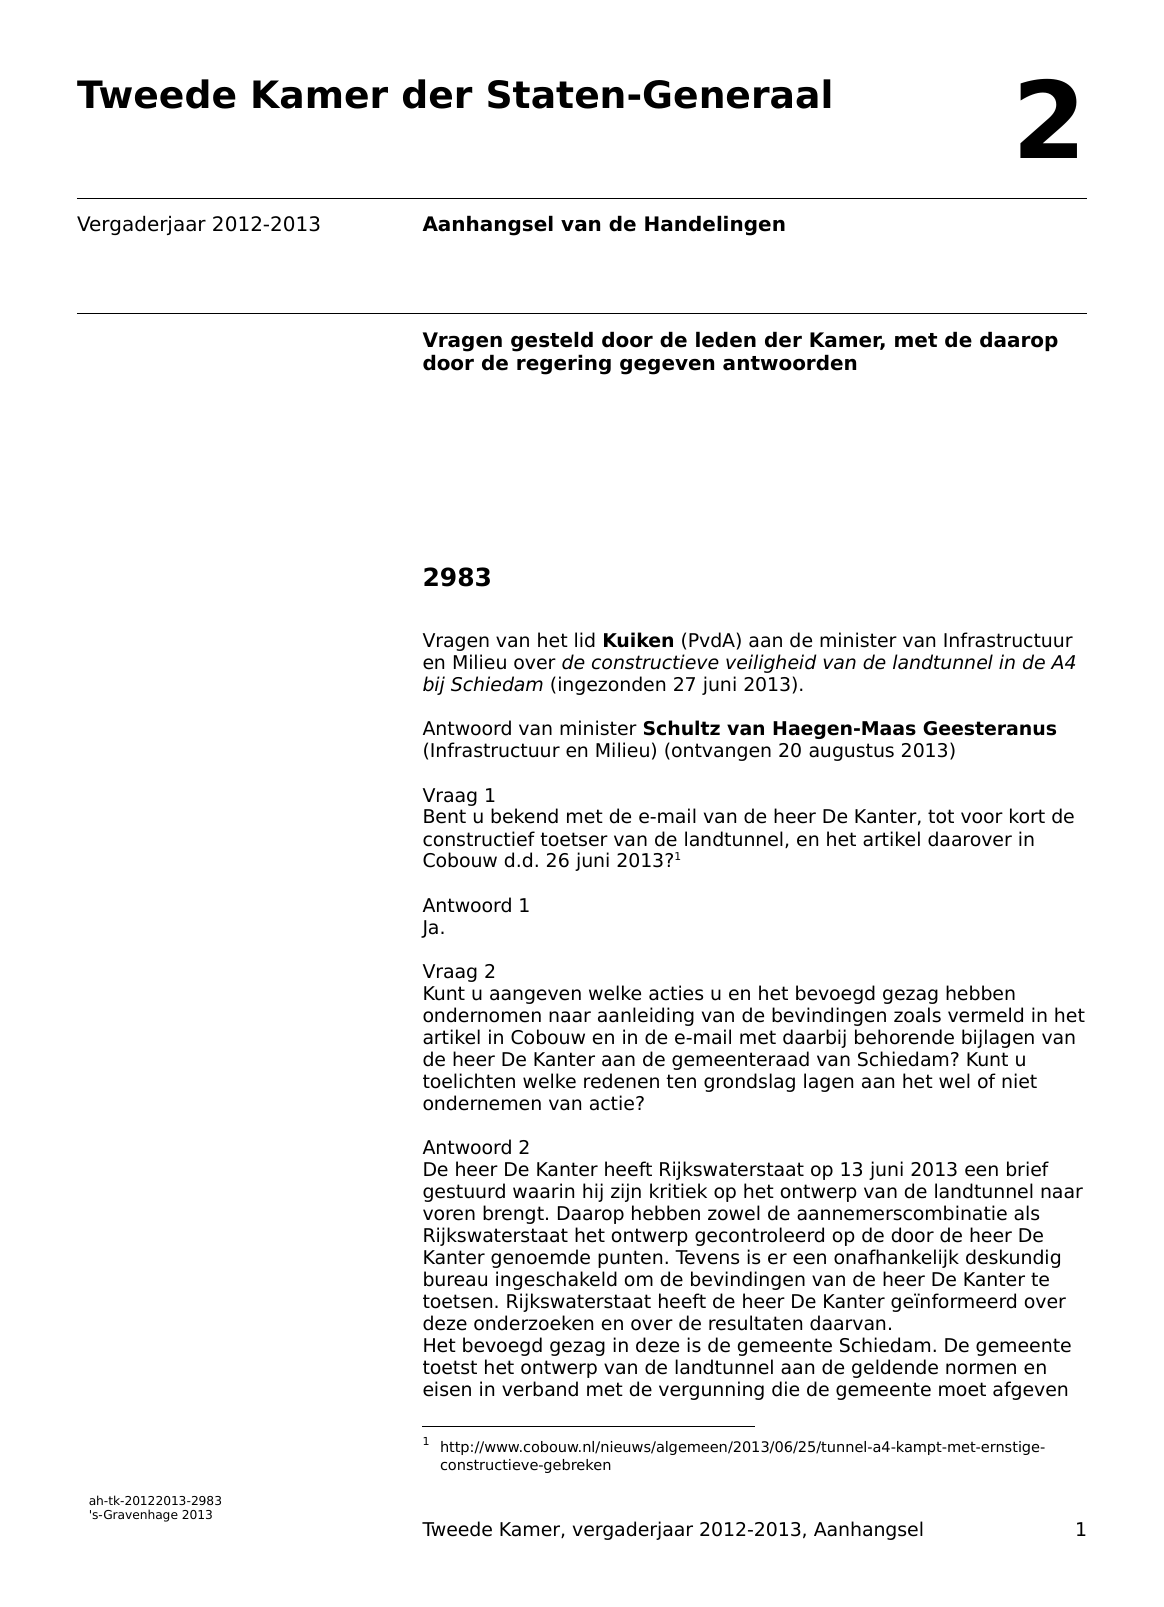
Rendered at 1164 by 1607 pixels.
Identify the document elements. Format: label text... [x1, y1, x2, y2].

text Antwoord van minister Schultz van Haegen-Maas Geesteranus (Infrastructuur en Milieu) (ontvangen 20 augustus 2013) [422, 718, 1087, 762]
table_cell Vergaderjaar 2012-2013 [77, 199, 422, 313]
text De heer De Kanter heeft Rijkswaterstaat op 13 juni 2013 een brief gestuurd waarin hij zijn kritiek op het ontwerp van de landtunnel naar voren brengt. Daarop hebben zowel de aannemerscombinatie als Rijkswaterstaat het ontwerp gecontroleerd op de door de heer De Kanter genoemde punten. Tevens is er een onafhankelijk deskundig bureau ingeschakeld om de bevindingen van de heer De Kanter te toetsen. Rijkswaterstaat heeft de heer De Kanter geïnformeerd over deze onderzoeken en over de resultaten daarvan. [422, 1159, 1087, 1334]
table_cell Aanhangsel van de Handelingen [422, 199, 1087, 313]
table_cell [77, 314, 422, 375]
text 2983 [422, 563, 1087, 592]
text http://www.cobouw.nl/nieuws/algemeen/2013/06/25/tunnel-a4-kampt-met-ernstige-constructieve-gebreken [422, 1435, 1087, 1474]
text Ja. [422, 917, 1087, 938]
text Kunt u aangeven welke acties u en het bevoegd gezag hebben ondernomen naar aanleiding van de bevindingen zoals vermeld in het artikel in Cobouw en in de e-mail met daarbij behorende bijlagen van de heer De Kanter aan de gemeenteraad van Schiedam? Kunt u toelichten welke redenen ten grondslag lagen aan het wel of niet ondernemen van actie? [422, 983, 1087, 1114]
text ah-tk-20122013-2983 [88, 1494, 323, 1508]
text Vraag 1 [422, 784, 1087, 806]
table_header 2 [886, 59, 1087, 198]
text Antwoord 1 [422, 894, 1087, 917]
table_cell Vragen gesteld door de leden der Kamer, met de daarop door de regering gegeven antwoorden [422, 314, 1087, 375]
text Vraag 2 [422, 961, 1087, 983]
text Het bevoegd gezag in deze is de gemeente Schiedam. De gemeente toetst het ontwerp van de landtunnel aan de geldende normen en eisen in verband met de vergunning die de gemeente moet afgeven [422, 1334, 1087, 1401]
text 's-Gravenhage 2013 [88, 1508, 323, 1522]
text Vragen van het lid Kuiken (PvdA) aan de minister van Infrastructuur en Milieu over de constructieve veiligheid van de landtunnel in de A4 bij Schiedam (ingezonden 27 juni 2013). [422, 630, 1087, 696]
table_header Tweede Kamer der Staten-Generaal [77, 59, 886, 198]
text Antwoord 2 [422, 1137, 1087, 1159]
text Bent u bekend met de e-mail van de heer De Kanter, tot voor kort de constructief toetser van de landtunnel, en het artikel daarover in Cobouw d.d. 26 juni 2013? [422, 806, 1087, 872]
